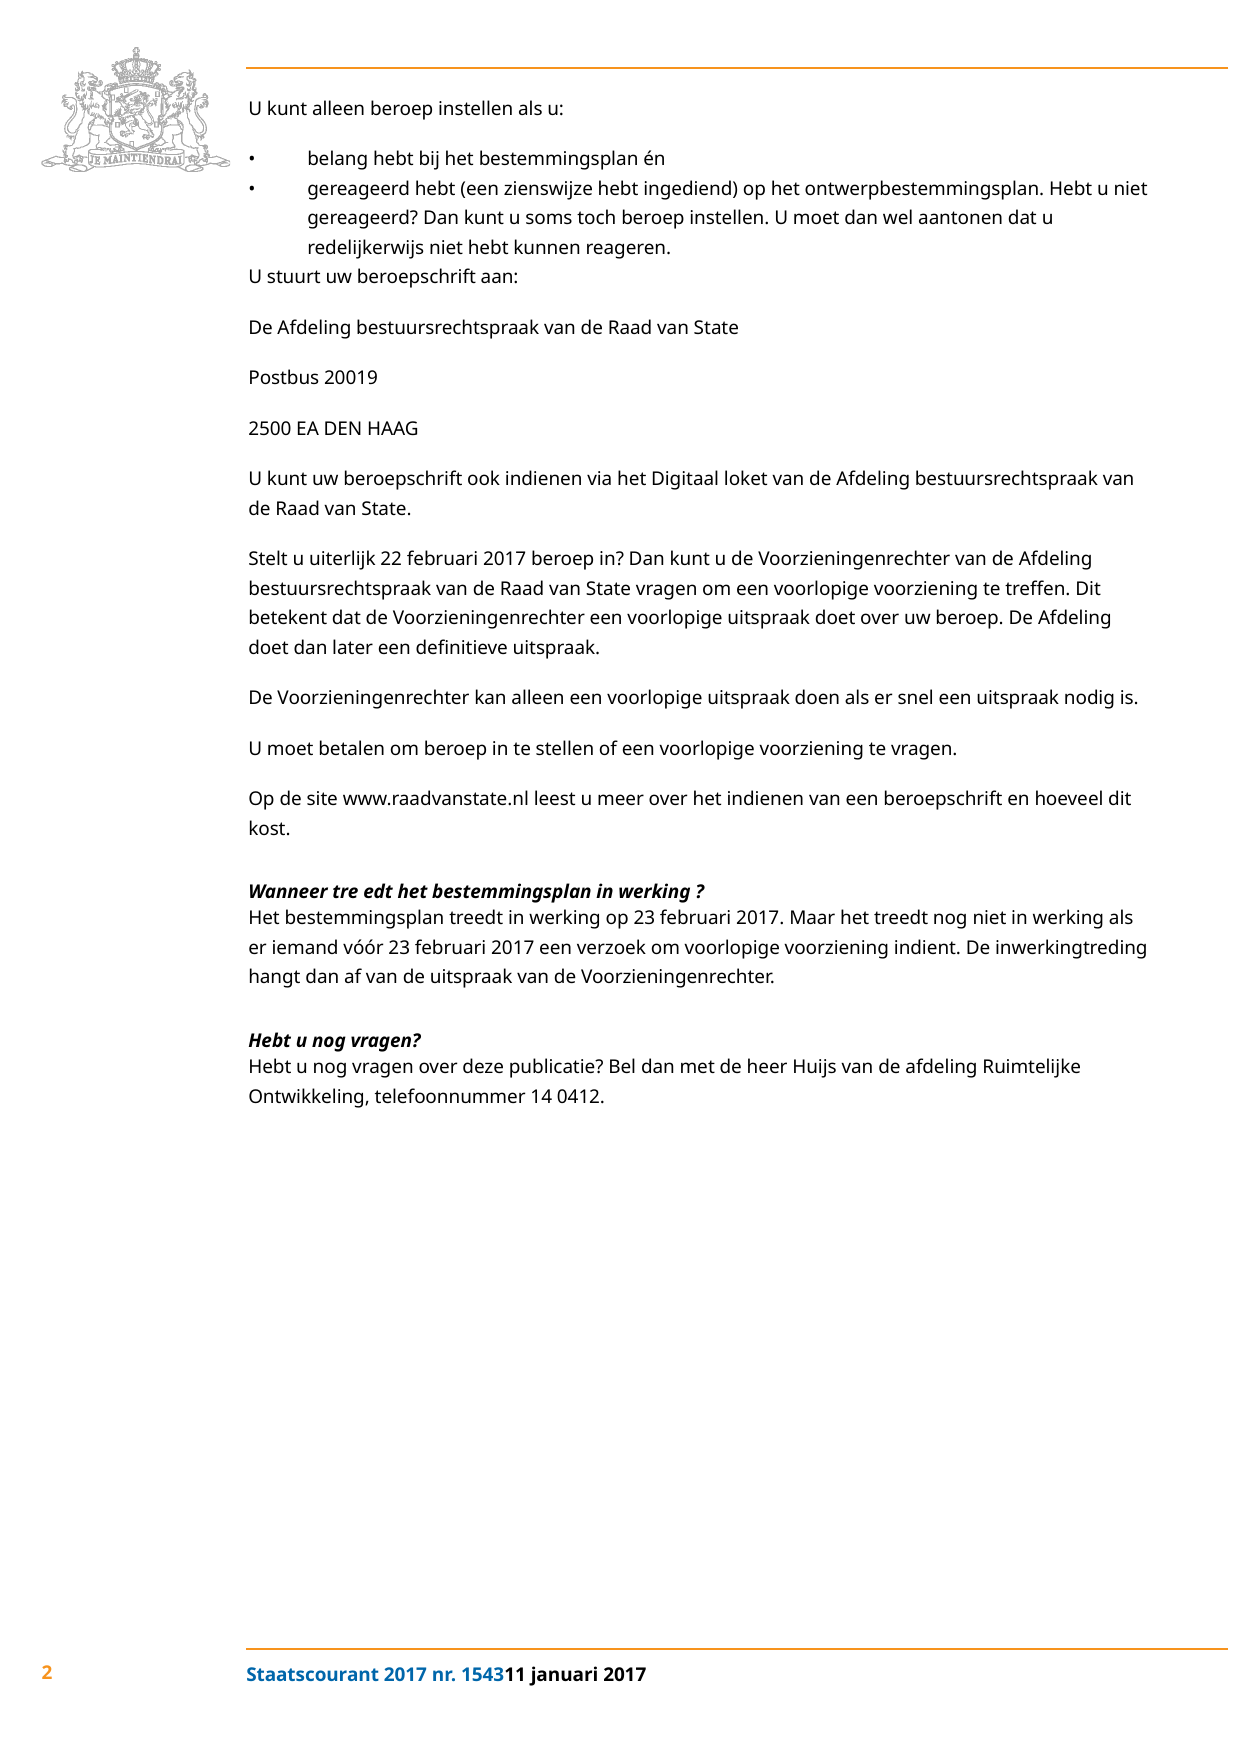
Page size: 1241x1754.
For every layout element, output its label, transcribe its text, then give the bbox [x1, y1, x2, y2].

text De Afdeling bestuursrechtspraak van de Raad van State [248, 314, 1152, 340]
text Stelt u uiterlijk 22 februari 2017 beroep in? Dan kunt u de Voorzieningenrechter van de Afdeling bestuursrechtspraak van de Raad van State vragen om een voorlopige voorziening te treffen. Dit betekent dat de Voorzieningenrechter een voorlopige uitspraak doet over uw beroep. De Afdeling doet dan later een definitieve uitspraak. [248, 545, 1152, 660]
list belang hebt bij het bestemmingsplan én [248, 145, 1152, 171]
text Het bestemmingsplan treedt in werking op 23 februari 2017. Maar het treedt nog niet in werking als er iemand vóór 23 februari 2017 een verzoek om voorlopige voorziening indient. De inwerkingtreding hangt dan af van de uitspraak van de Voorzieningenrechter. [248, 904, 1152, 989]
text Op de site www.raadvanstate.nl leest u meer over het indienen van een beroepschrift en hoeveel dit kost. [248, 785, 1152, 841]
text U moet betalen om beroep in te stellen of een voorlopige voorziening te vragen. [248, 735, 1152, 761]
text Hebt u nog vragen? [248, 1028, 1152, 1053]
text De Voorzieningenrechter kan alleen een voorlopige uitspraak doen als er snel een uitspraak nodig is. [248, 684, 1152, 710]
text U kunt uw beroepschrift ook indienen via het Digitaal loket van de Afdeling bestuursrechtspraak van de Raad van State. [248, 465, 1152, 521]
text Wanneer tre edt het bestemmingsplan in werking ? [248, 879, 1152, 904]
picture [41, 47, 231, 172]
text U kunt alleen beroep instellen als u: [248, 95, 1152, 121]
text Postbus 20019 [248, 364, 1152, 390]
text Hebt u nog vragen over deze publicatie? Bel dan met de heer Huijs van de afdeling Ruimtelijke Ontwikkeling, telefoonnummer 14 0412. [248, 1053, 1152, 1109]
text 2500 EA DEN HAAG [248, 415, 1152, 441]
list gereageerd hebt (een zienswijze hebt ingediend) op het ontwerpbestemmingsplan. Hebt u niet gereageerd? Dan kunt u soms toch beroep instellen. U moet dan wel aantonen dat u redelijkerwijs niet hebt kunnen reageren. [248, 175, 1152, 260]
text U stuurt uw beroepschrift aan: [248, 263, 1152, 289]
